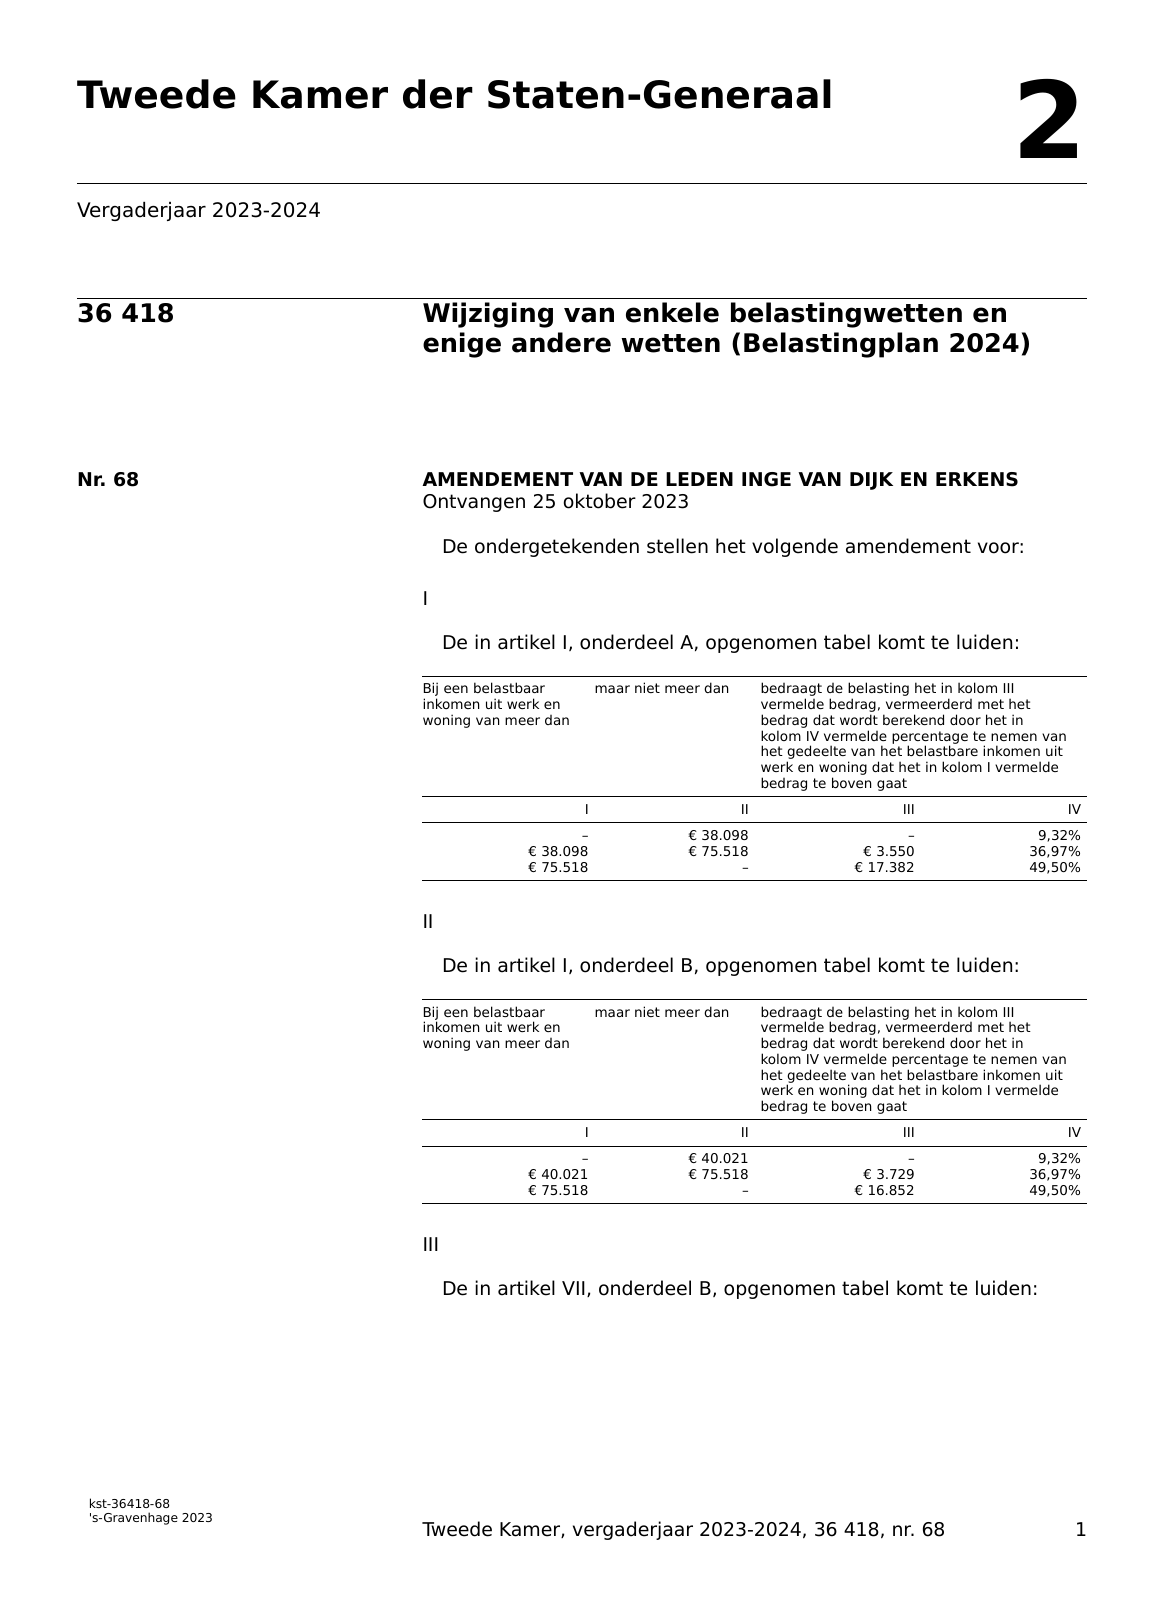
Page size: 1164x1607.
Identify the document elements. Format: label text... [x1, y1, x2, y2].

subtitle 36 418 Wijziging van enkele belastingwetten en enige andere wetten (Belastingplan 2024) [77, 299, 1087, 358]
text Ontvangen 25 oktober 2023 [422, 491, 1087, 513]
table_header maar niet meer dan [588, 1000, 754, 1119]
table_header maar niet meer dan [588, 677, 754, 796]
table_cell III [754, 1120, 921, 1146]
table_header Bij een belastbaar inkomen uit werk en woning van meer dan [422, 1000, 588, 1119]
table_cell I [422, 1120, 588, 1146]
text kst-36418-68 [88, 1497, 323, 1511]
text De ondergetekenden stellen het volgende amendement voor: [422, 536, 1087, 557]
table_cell € 3.729 [754, 1167, 921, 1183]
table_cell € 75.518 [422, 859, 588, 880]
subtitle III [422, 1234, 1087, 1256]
table_cell 36,97% [921, 844, 1087, 859]
subtitle I [422, 587, 1087, 609]
table_cell – [588, 1183, 754, 1203]
table_cell II [588, 1120, 754, 1146]
table_cell IV [921, 1120, 1087, 1146]
table_cell 36,97% [921, 1167, 1087, 1183]
text De in artikel VII, onderdeel B, opgenomen tabel komt te luiden: [422, 1278, 1087, 1300]
table_cell € 17.382 [754, 859, 921, 880]
table_cell € 38.098 [588, 823, 754, 844]
table_cell I [422, 797, 588, 822]
table_cell € 75.518 [588, 844, 754, 859]
table_cell € 38.098 [422, 844, 588, 859]
table_cell € 40.021 [588, 1147, 754, 1167]
table_cell III [754, 797, 921, 822]
table_cell 9,32% [921, 1147, 1087, 1167]
table_cell 49,50% [921, 859, 1087, 880]
table_header bedraagt de belasting het in kolom III vermelde bedrag, vermeerderd met het bedrag dat wordt berekend door het in kolom IV vermelde percentage te nemen van het gedeelte van het belastbare inkomen uit werk en woning dat het in kolom I vermelde bedrag te boven gaat [754, 1000, 1087, 1119]
text De in artikel I, onderdeel B, opgenomen tabel komt te luiden: [422, 955, 1087, 977]
subtitle II [422, 911, 1087, 933]
table_cell 9,32% [921, 823, 1087, 844]
table_cell II [588, 797, 754, 822]
table_cell IV [921, 797, 1087, 822]
table_cell € 40.021 [422, 1167, 588, 1183]
table_cell – [588, 859, 754, 880]
table_cell € 75.518 [588, 1167, 754, 1183]
table_cell – [754, 823, 921, 844]
table_cell – [422, 823, 588, 844]
table_cell – [422, 1147, 588, 1167]
table_cell 49,50% [921, 1183, 1087, 1203]
table_header Tweede Kamer der Staten-Generaal [77, 59, 886, 183]
table_cell – [754, 1147, 921, 1167]
table_header bedraagt de belasting het in kolom III vermelde bedrag, vermeerderd met het bedrag dat wordt berekend door het in kolom IV vermelde percentage te nemen van het gedeelte van het belastbare inkomen uit werk en woning dat het in kolom I vermelde bedrag te boven gaat [754, 677, 1087, 796]
table_cell € 3.550 [754, 844, 921, 859]
text 's-Gravenhage 2023 [88, 1511, 323, 1525]
text De in artikel I, onderdeel A, opgenomen tabel komt te luiden: [422, 632, 1087, 654]
table_cell € 75.518 [422, 1183, 588, 1203]
table_header 2 [886, 59, 1087, 183]
table_cell € 16.852 [754, 1183, 921, 1203]
table_header Bij een belastbaar inkomen uit werk en woning van meer dan [422, 677, 588, 796]
subtitle Nr. 68 AMENDEMENT VAN DE LEDEN INGE VAN DIJK EN ERKENS [77, 469, 1087, 491]
table_cell Vergaderjaar 2023-2024 [77, 184, 1087, 298]
